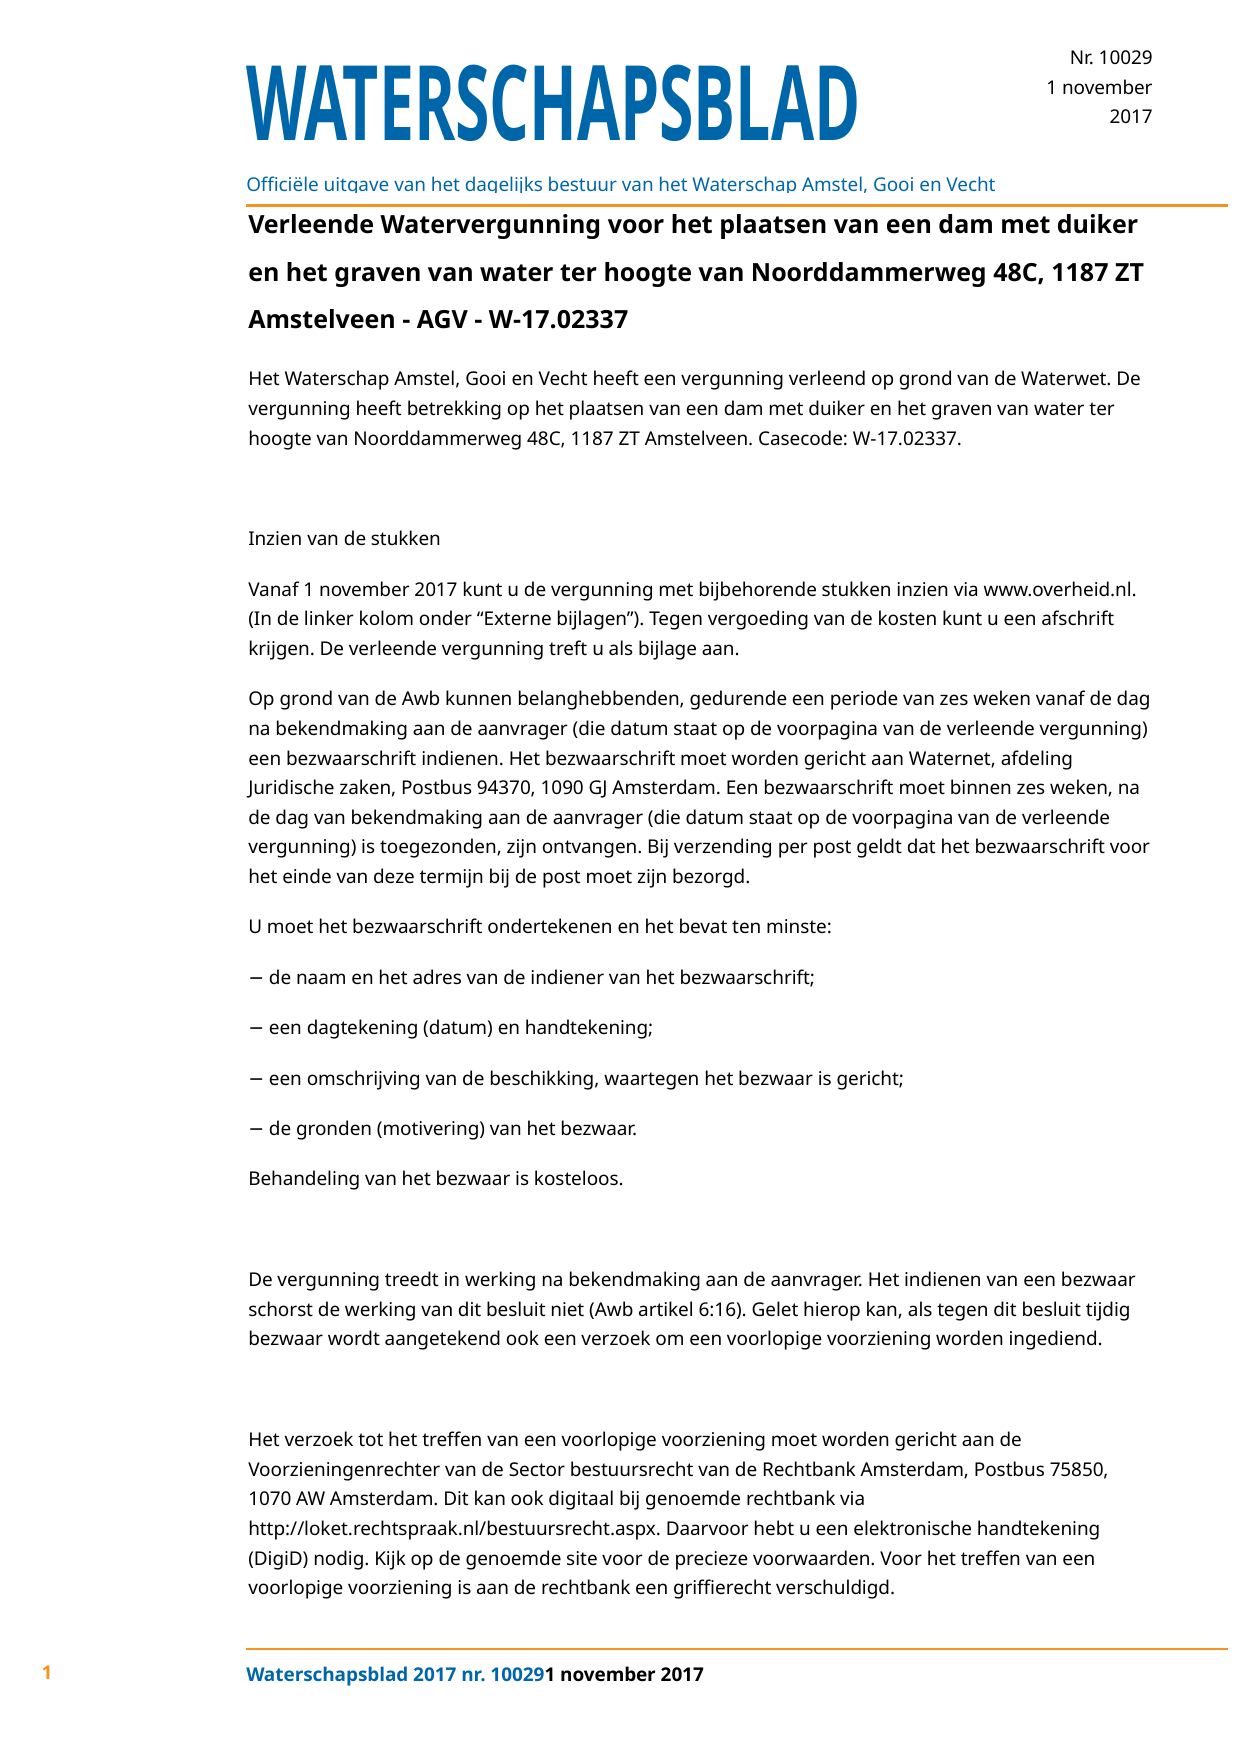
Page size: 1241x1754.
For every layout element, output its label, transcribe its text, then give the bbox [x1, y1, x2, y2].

text Op grond van de Awb kunnen belanghebbenden, gedurende een periode van zes weken vanaf de dag na bekendmaking aan de aanvrager (die datum staat op de voorpagina van de verleende vergunning) een bezwaarschrift indienen. Het bezwaarschrift moet worden gericht aan Waternet, afdeling Juridische zaken, Postbus 94370, 1090 GJ Amsterdam. Een bezwaarschrift moet binnen zes weken, na de dag van bekendmaking aan de aanvrager (die datum staat op de voorpagina van de verleende vergunning) is toegezonden, zijn ontvangen. Bij verzending per post geldt dat het bezwaarschrift voor het einde van deze termijn bij de post moet zijn bezorgd. [248, 686, 1152, 889]
text Behandeling van het bezwaar is kosteloos. [248, 1166, 1152, 1191]
text De vergunning treedt in werking na bekendmaking aan de aanvrager. Het indienen van een bezwaar schorst de werking van dit besluit niet (Awb artikel 6:16). Gelet hierop kan, als tegen dit besluit tijdig bezwaar wordt aangetekend ook een verzoek om een voorlopige voorziening worden ingediend. [248, 1266, 1152, 1351]
text − een dagtekening (datum) en handtekening; [248, 1014, 1152, 1040]
text Inzien van de stukken [248, 526, 1152, 551]
text − de gronden (motivering) van het bezwaar. [248, 1115, 1152, 1141]
text Vanaf 1 november 2017 kunt u de vergunning met bijbehorende stukken inzien via www.overheid.nl. (In de linker kolom onder “Externe bijlagen”). Tegen vergoeding van de kosten kunt u een afschrift krijgen. De verleende vergunning treft u als bijlage aan. [248, 576, 1152, 661]
text Verleende Watervergunning voor het plaatsen van een dam met duiker en het graven van water ter hoogte van Noorddammerweg 48C, 1187 ZT Amstelveen - AGV - W-17.02337 [248, 207, 1152, 336]
text Het Waterschap Amstel, Gooi en Vecht heeft een vergunning verleend op grond van de Waterwet. De vergunning heeft betrekking op het plaatsen van een dam met duiker en het graven van water ter hoogte van Noorddammerweg 48C, 1187 ZT Amstelveen. Casecode: W-17.02337. [248, 366, 1152, 450]
text Het verzoek tot het treffen van een voorlopige voorziening moet worden gericht aan de Voorzieningenrechter van de Sector bestuursrecht van de Rechtbank Amsterdam, Postbus 75850, 1070 AW Amsterdam. Dit kan ook digitaal bij genoemde rechtbank via http://loket.rechtspraak.nl/bestuursrecht.aspx. Daarvoor hebt u een elektronische handtekening (DigiD) nodig. Kijk op de genoemde site voor de precieze voorwaarden. Voor het treffen van een voorlopige voorziening is aan de rechtbank een griffierecht verschuldigd. [248, 1426, 1152, 1600]
text − een omschrijving van de beschikking, waartegen het bezwaar is gericht; [248, 1065, 1152, 1090]
picture [41, 47, 231, 172]
text U moet het bezwaarschrift ondertekenen en het bevat ten minste: [248, 913, 1152, 939]
text − de naam en het adres van de indiener van het bezwaarschrift; [248, 964, 1152, 989]
